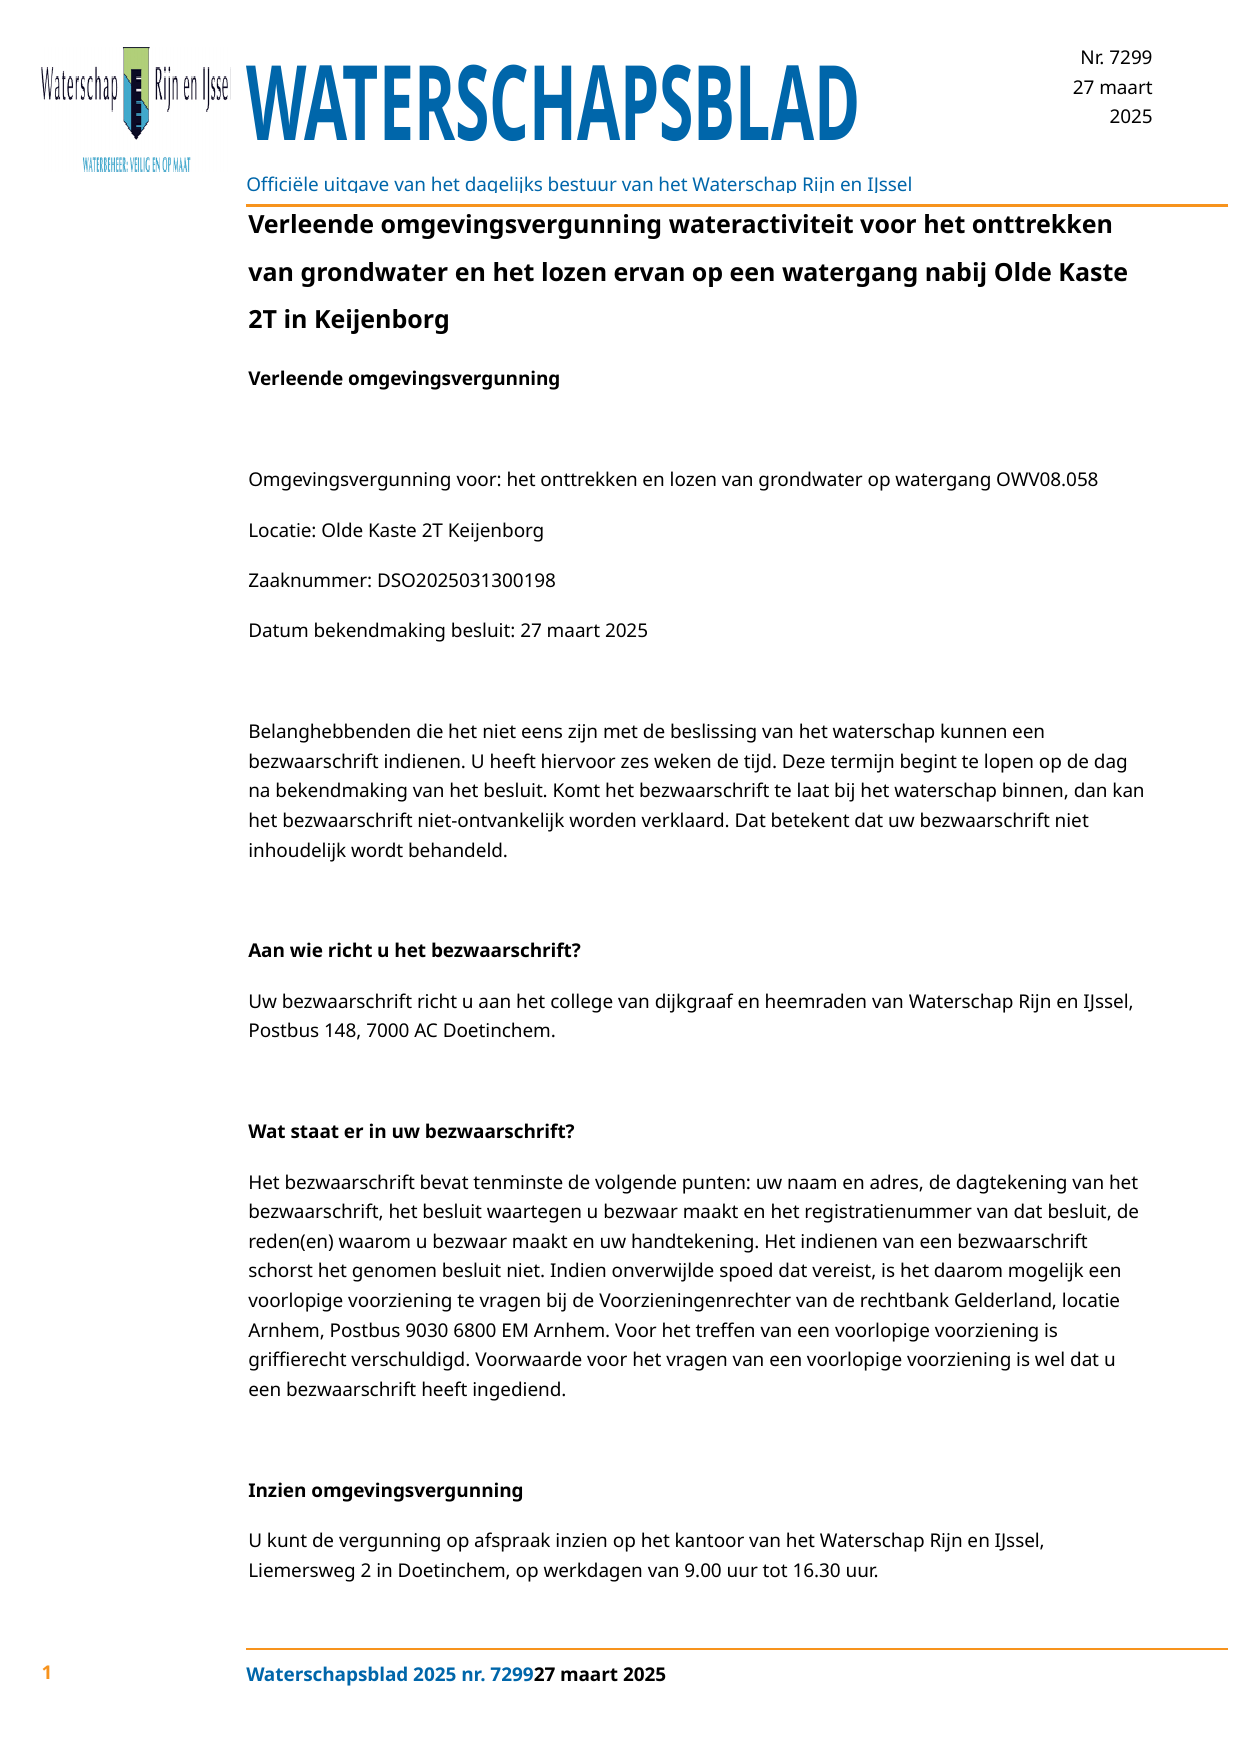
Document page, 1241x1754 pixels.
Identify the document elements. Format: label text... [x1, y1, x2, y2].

text Inzien omgevingsvergunning [248, 1477, 1152, 1502]
text Verleende omgevingsvergunning [248, 366, 1152, 391]
picture [41, 47, 231, 172]
text Belanghebbenden die het niet eens zijn met de beslissing van het waterschap kunnen een bezwaarschrift indienen. U heeft hiervoor zes weken de tijd. Deze termijn begint te lopen op de dag na bekendmaking van het besluit. Komt het bezwaarschrift te laat bij het waterschap binnen, dan kan het bezwaarschrift niet-ontvankelijk worden verklaard. Dat betekent dat uw bezwaarschrift niet inhoudelijk wordt behandeld. [248, 718, 1152, 862]
text Verleende omgevingsvergunning wateractiviteit voor het onttrekken van grondwater en het lozen ervan op een watergang nabij Olde Kaste 2T in Keijenborg [248, 207, 1152, 336]
text Aan wie richt u het bezwaarschrift? [248, 938, 1152, 963]
text Locatie: Olde Kaste 2T Keijenborg [248, 517, 1152, 542]
text Uw bezwaarschrift richt u aan het college van dijkgraaf en heemraden van Waterschap Rijn en IJssel, Postbus 148, 7000 AC Doetinchem. [248, 988, 1152, 1043]
text Wat staat er in uw bezwaarschrift? [248, 1118, 1152, 1144]
text Zaaknummer: DSO2025031300198 [248, 567, 1152, 593]
text Het bezwaarschrift bevat tenminste de volgende punten: uw naam en adres, de dagtekening van het bezwaarschrift, het besluit waartegen u bezwaar maakt en het registratienummer van dat besluit, de reden(en) waarom u bezwaar maakt en uw handtekening. Het indienen van een bezwaarschrift schorst het genomen besluit niet. Indien onverwijlde spoed dat vereist, is het daarom mogelijk een voorlopige voorziening te vragen bij de Voorzieningenrechter van de rechtbank Gelderland, locatie Arnhem, Postbus 9030 6800 EM Arnhem. Voor het treffen van een voorlopige voorziening is griffierecht verschuldigd. Voorwaarde voor het vragen van een voorlopige voorziening is wel dat u een bezwaarschrift heeft ingediend. [248, 1169, 1152, 1402]
text Omgevingsvergunning voor: het onttrekken en lozen van grondwater op watergang OWV08.058 [248, 466, 1152, 492]
text U kunt de vergunning op afspraak inzien op het kantoor van het Waterschap Rijn en IJssel, Liemersweg 2 in Doetinchem, op werkdagen van 9.00 uur tot 16.30 uur. [248, 1527, 1152, 1582]
text Datum bekendmaking besluit: 27 maart 2025 [248, 618, 1152, 643]
